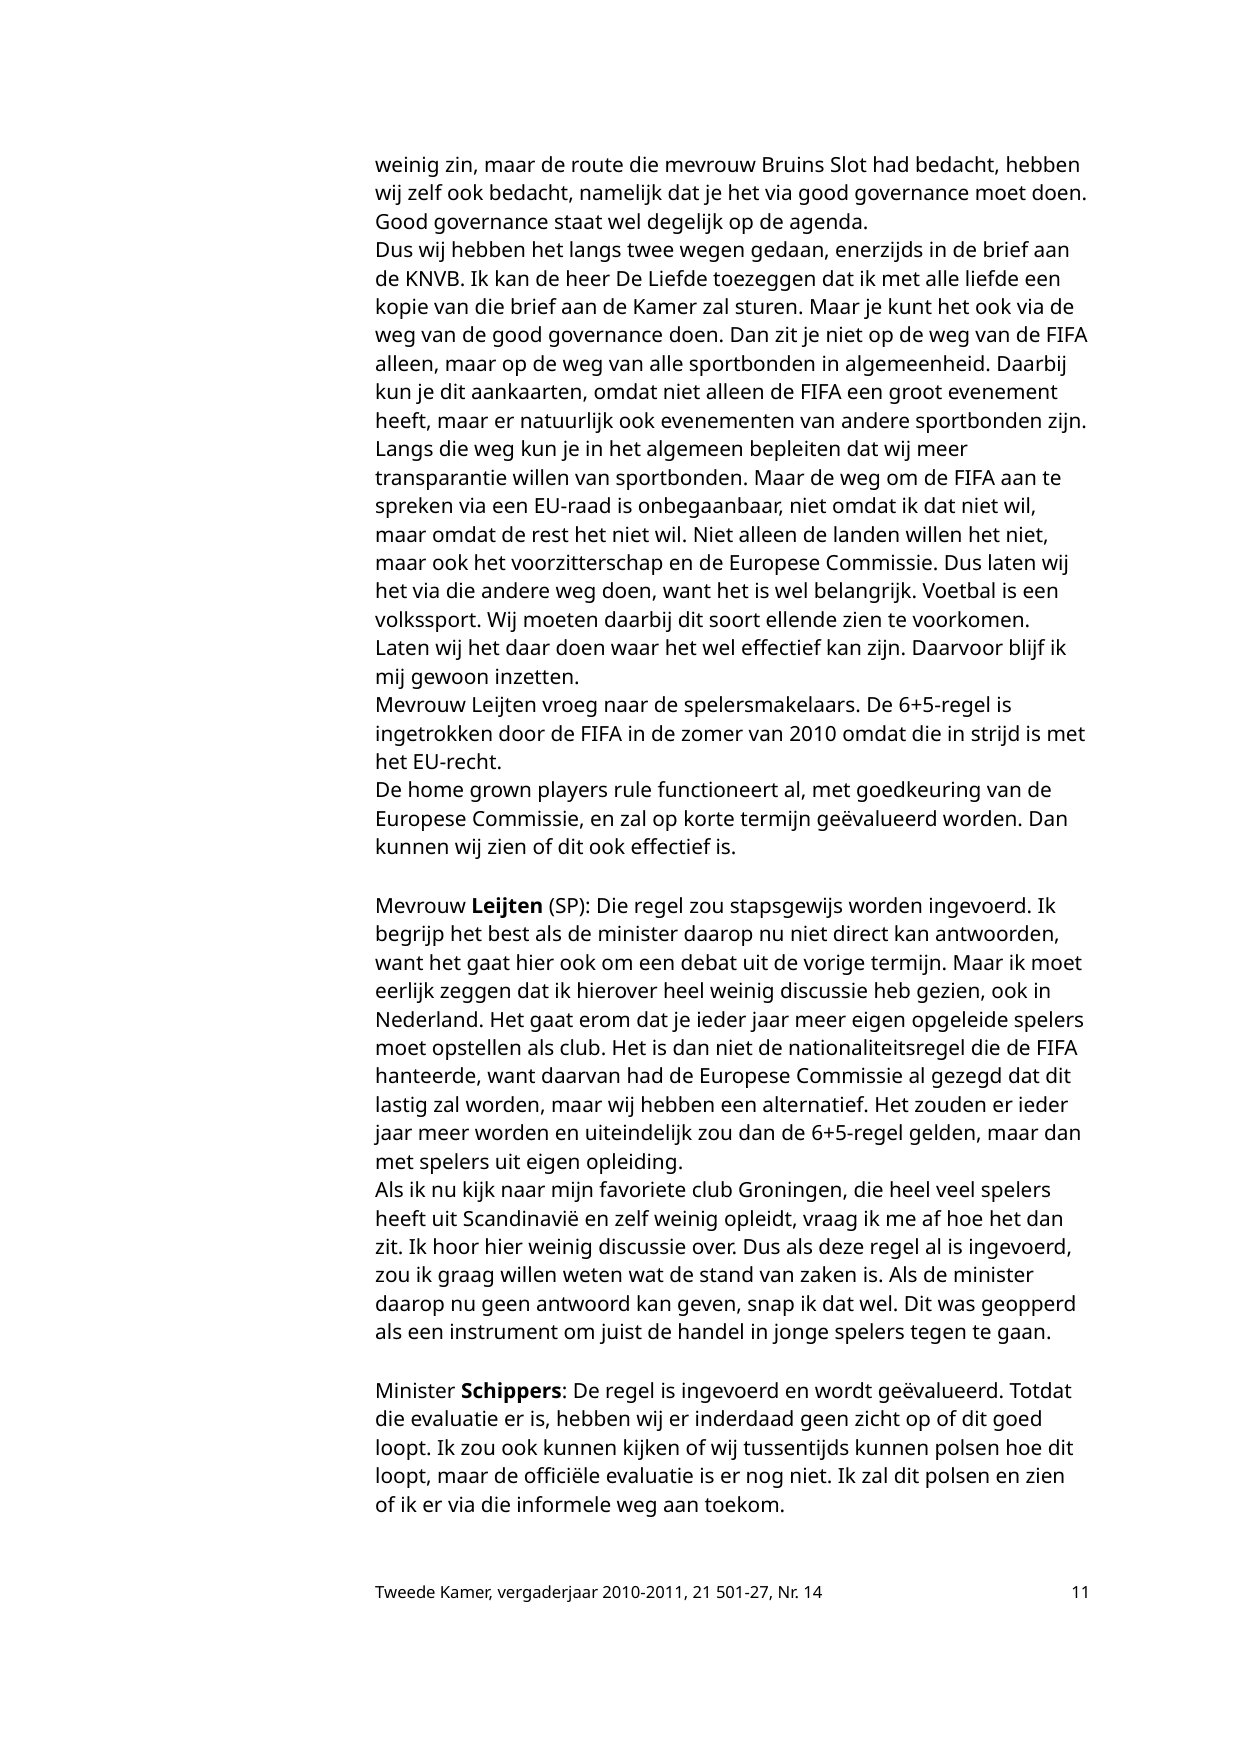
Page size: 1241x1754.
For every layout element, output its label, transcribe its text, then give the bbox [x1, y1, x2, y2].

text Mevrouw Leijten vroeg naar de spelersmakelaars. De 6+5-regel is ingetrokken door de FIFA in de zomer van 2010 omdat die in strijd is met het EU-recht. [375, 690, 1090, 776]
text Mevrouw Leijten (SP): Die regel zou stapsgewijs worden ingevoerd. Ik begrijp het best als de minister daarop nu niet direct kan antwoorden, want het gaat hier ook om een debat uit de vorige termijn. Maar ik moet eerlijk zeggen dat ik hierover heel weinig discussie heb gezien, ook in Nederland. Het gaat erom dat je ieder jaar meer eigen opgeleide spelers moet opstellen als club. Het is dan niet de nationaliteitsregel die de FIFA hanteerde, want daarvan had de Europese Commissie al gezegd dat dit lastig zal worden, maar wij hebben een alternatief. Het zouden er ieder jaar meer worden en uiteindelijk zou dan de 6+5-regel gelden, maar dan met spelers uit eigen opleiding. [375, 891, 1090, 1175]
text Dus wij hebben het langs twee wegen gedaan, enerzijds in de brief aan de KNVB. Ik kan de heer De Liefde toezeggen dat ik met alle liefde een kopie van die brief aan de Kamer zal sturen. Maar je kunt het ook via de weg van de good governance doen. Dan zit je niet op de weg van de FIFA alleen, maar op de weg van alle sportbonden in algemeenheid. Daarbij kun je dit aankaarten, omdat niet alleen de FIFA een groot evenement heeft, maar er natuurlijk ook evenementen van andere sportbonden zijn. Langs die weg kun je in het algemeen bepleiten dat wij meer transparantie willen van sportbonden. Maar de weg om de FIFA aan te spreken via een EU-raad is onbegaanbaar, niet omdat ik dat niet wil, maar omdat de rest het niet wil. Niet alleen de landen willen het niet, maar ook het voorzitterschap en de Europese Commissie. Dus laten wij het via die andere weg doen, want het is wel belangrijk. Voetbal is een volkssport. Wij moeten daarbij dit soort ellende zien te voorkomen. Laten wij het daar doen waar het wel effectief kan zijn. Daarvoor blijf ik mij gewoon inzetten. [375, 235, 1090, 690]
text weinig zin, maar de route die mevrouw Bruins Slot had bedacht, hebben wij zelf ook bedacht, namelijk dat je het via good governance moet doen. Good governance staat wel degelijk op de agenda. [375, 150, 1090, 235]
text De home grown players rule functioneert al, met goedkeuring van de Europese Commissie, en zal op korte termijn geëvalueerd worden. Dan kunnen wij zien of dit ook effectief is. [375, 776, 1090, 861]
text Als ik nu kijk naar mijn favoriete club Groningen, die heel veel spelers heeft uit Scandinavië en zelf weinig opleidt, vraag ik me af hoe het dan zit. Ik hoor hier weinig discussie over. Dus als deze regel al is ingevoerd, zou ik graag willen weten wat de stand van zaken is. Als de minister daarop nu geen antwoord kan geven, snap ik dat wel. Dit was geopperd als een instrument om juist de handel in jonge spelers tegen te gaan. [375, 1175, 1090, 1346]
text Minister Schippers: De regel is ingevoerd en wordt geëvalueerd. Totdat die evaluatie er is, hebben wij er inderdaad geen zicht op of dit goed loopt. Ik zou ook kunnen kijken of wij tussentijds kunnen polsen hoe dit loopt, maar de officiële evaluatie is er nog niet. Ik zal dit polsen en zien of ik er via die informele weg aan toekom. [375, 1376, 1090, 1518]
